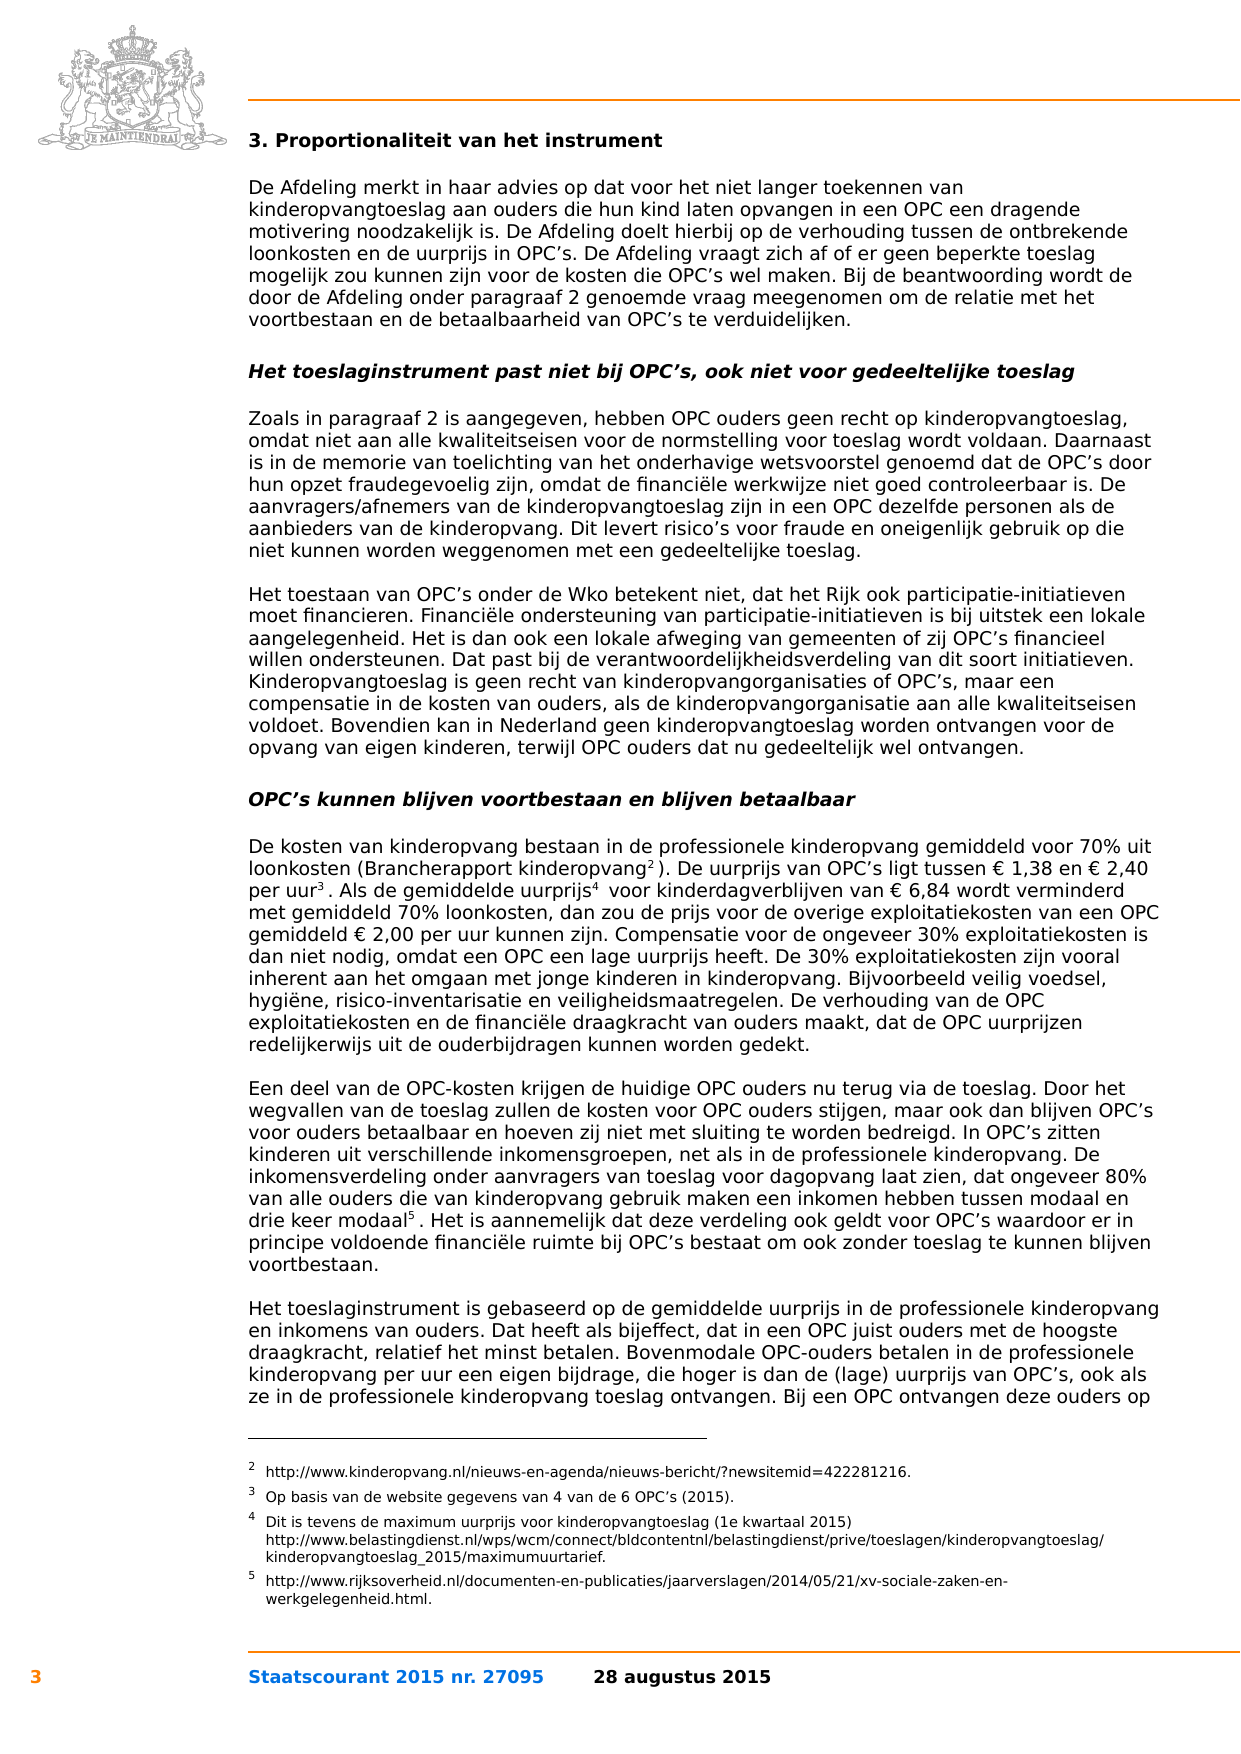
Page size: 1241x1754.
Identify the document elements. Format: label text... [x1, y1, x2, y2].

text Op basis van de website gegevens van 4 van de 6 OPC’s (2015). [248, 1485, 1163, 1507]
text Zoals in paragraaf 2 is aangegeven, hebben OPC ouders geen recht op kinderopvangtoeslag, omdat niet aan alle kwaliteitseisen voor de normstelling voor toeslag wordt voldaan. Daarnaast is in de memorie van toelichting van het onderhavige wetsvoorstel genoemd dat de OPC’s door hun opzet fraudegevoelig zijn, omdat de financiële werkwijze niet goed controleerbaar is. De aanvragers/afnemers van de kinderopvangtoeslag zijn in een OPC dezelfde personen als de aanbieders van de kinderopvang. Dit levert risico’s voor fraude en oneigenlijk gebruik op die niet kunnen worden weggenomen met een gedeeltelijke toeslag. [248, 408, 1163, 562]
text De kosten van kinderopvang bestaan in de professionele kinderopvang gemiddeld voor 70% uit loonkosten (Brancherapport kinderopvang). De uurprijs van OPC’s ligt tussen € 1,38 en € 2,40 per uur. Als de gemiddelde uurprijs voor kinderdagverblijven van € 6,84 wordt verminderd met gemiddeld 70% loonkosten, dan zou de prijs voor de overige exploitatiekosten van een OPC gemiddeld € 2,00 per uur kunnen zijn. Compensatie voor de ongeveer 30% exploitatiekosten is dan niet nodig, omdat een OPC een lage uurprijs heeft. De 30% exploitatiekosten zijn vooral inherent aan het omgaan met jonge kinderen in kinderopvang. Bijvoorbeeld veilig voedsel, hygiëne, risico-inventarisatie en veiligheidsmaatregelen. De verhouding van de OPC exploitatiekosten en de financiële draagkracht van ouders maakt, dat de OPC uurprijzen redelijkerwijs uit de ouderbijdragen kunnen worden gedekt. [248, 836, 1163, 1056]
text Het toeslaginstrument is gebaseerd op de gemiddelde uurprijs in de professionele kinderopvang en inkomens van ouders. Dat heeft als bijeffect, dat in een OPC juist ouders met de hoogste draagkracht, relatief het minst betalen. Bovenmodale OPC-ouders betalen in de professionele kinderopvang per uur een eigen bijdrage, die hoger is dan de (lage) uurprijs van OPC’s, ook als ze in de professionele kinderopvang toeslag ontvangen. Bij een OPC ontvangen deze ouders op [248, 1298, 1163, 1407]
subtitle Het toeslaginstrument past niet bij OPC’s, ook niet voor gedeeltelijke toeslag [248, 361, 1163, 383]
text http://www.rijksoverheid.nl/documenten-en-publicaties/jaarverslagen/2014/05/21/xv-sociale-zaken-en-werkgelegenheid.html. [248, 1569, 1163, 1608]
text Dit is tevens de maximum uurprijs voor kinderopvangtoeslag (1e kwartaal 2015) http://www.belastingdienst.nl/wps/wcm/connect/bldcontentnl/belastingdienst/prive/toeslagen/kinderopvangtoeslag/kinderopvangtoeslag_2015/maximumuurtarief. [248, 1510, 1163, 1566]
text http://www.kinderopvang.nl/nieuws-en-agenda/nieuws-bericht/?newsitemid=422281216. [248, 1460, 1163, 1482]
subtitle 3. Proportionaliteit van het instrument [248, 130, 1163, 152]
text De Afdeling merkt in haar advies op dat voor het niet langer toekennen van kinderopvangtoeslag aan ouders die hun kind laten opvangen in een OPC een dragende motivering noodzakelijk is. De Afdeling doelt hierbij op de verhouding tussen de ontbrekende loonkosten en de uurprijs in OPC’s. De Afdeling vraagt zich af of er geen beperkte toeslag mogelijk zou kunnen zijn voor de kosten die OPC’s wel maken. Bij de beantwoording wordt de door de Afdeling onder paragraaf 2 genoemde vraag meegenomen om de relatie met het voortbestaan en de betaalbaarheid van OPC’s te verduidelijken. [248, 177, 1163, 331]
subtitle OPC’s kunnen blijven voortbestaan en blijven betaalbaar [248, 789, 1163, 811]
text Het toestaan van OPC’s onder de Wko betekent niet, dat het Rijk ook participatie-initiatieven moet financieren. Financiële ondersteuning van participatie-initiatieven is bij uitstek een lokale aangelegenheid. Het is dan ook een lokale afweging van gemeenten of zij OPC’s financieel willen ondersteunen. Dat past bij de verantwoordelijkheidsverdeling van dit soort initiatieven. Kinderopvangtoeslag is geen recht van kinderopvangorganisaties of OPC’s, maar een compensatie in de kosten van ouders, als de kinderopvangorganisatie aan alle kwaliteitseisen voldoet. Bovendien kan in Nederland geen kinderopvangtoeslag worden ontvangen voor de opvang van eigen kinderen, terwijl OPC ouders dat nu gedeeltelijk wel ontvangen. [248, 583, 1163, 759]
text Een deel van de OPC-kosten krijgen de huidige OPC ouders nu terug via de toeslag. Door het wegvallen van de toeslag zullen de kosten voor OPC ouders stijgen, maar ook dan blijven OPC’s voor ouders betaalbaar en hoeven zij niet met sluiting te worden bedreigd. In OPC’s zitten kinderen uit verschillende inkomensgroepen, net als in de professionele kinderopvang. De inkomensverdeling onder aanvragers van toeslag voor dagopvang laat zien, dat ongeveer 80% van alle ouders die van kinderopvang gebruik maken een inkomen hebben tussen modaal en drie keer modaal. Het is aannemelijk dat deze verdeling ook geldt voor OPC’s waardoor er in principe voldoende financiële ruimte bij OPC’s bestaat om ook zonder toeslag te kunnen blijven voortbestaan. [248, 1078, 1163, 1276]
picture [38, 25, 227, 150]
